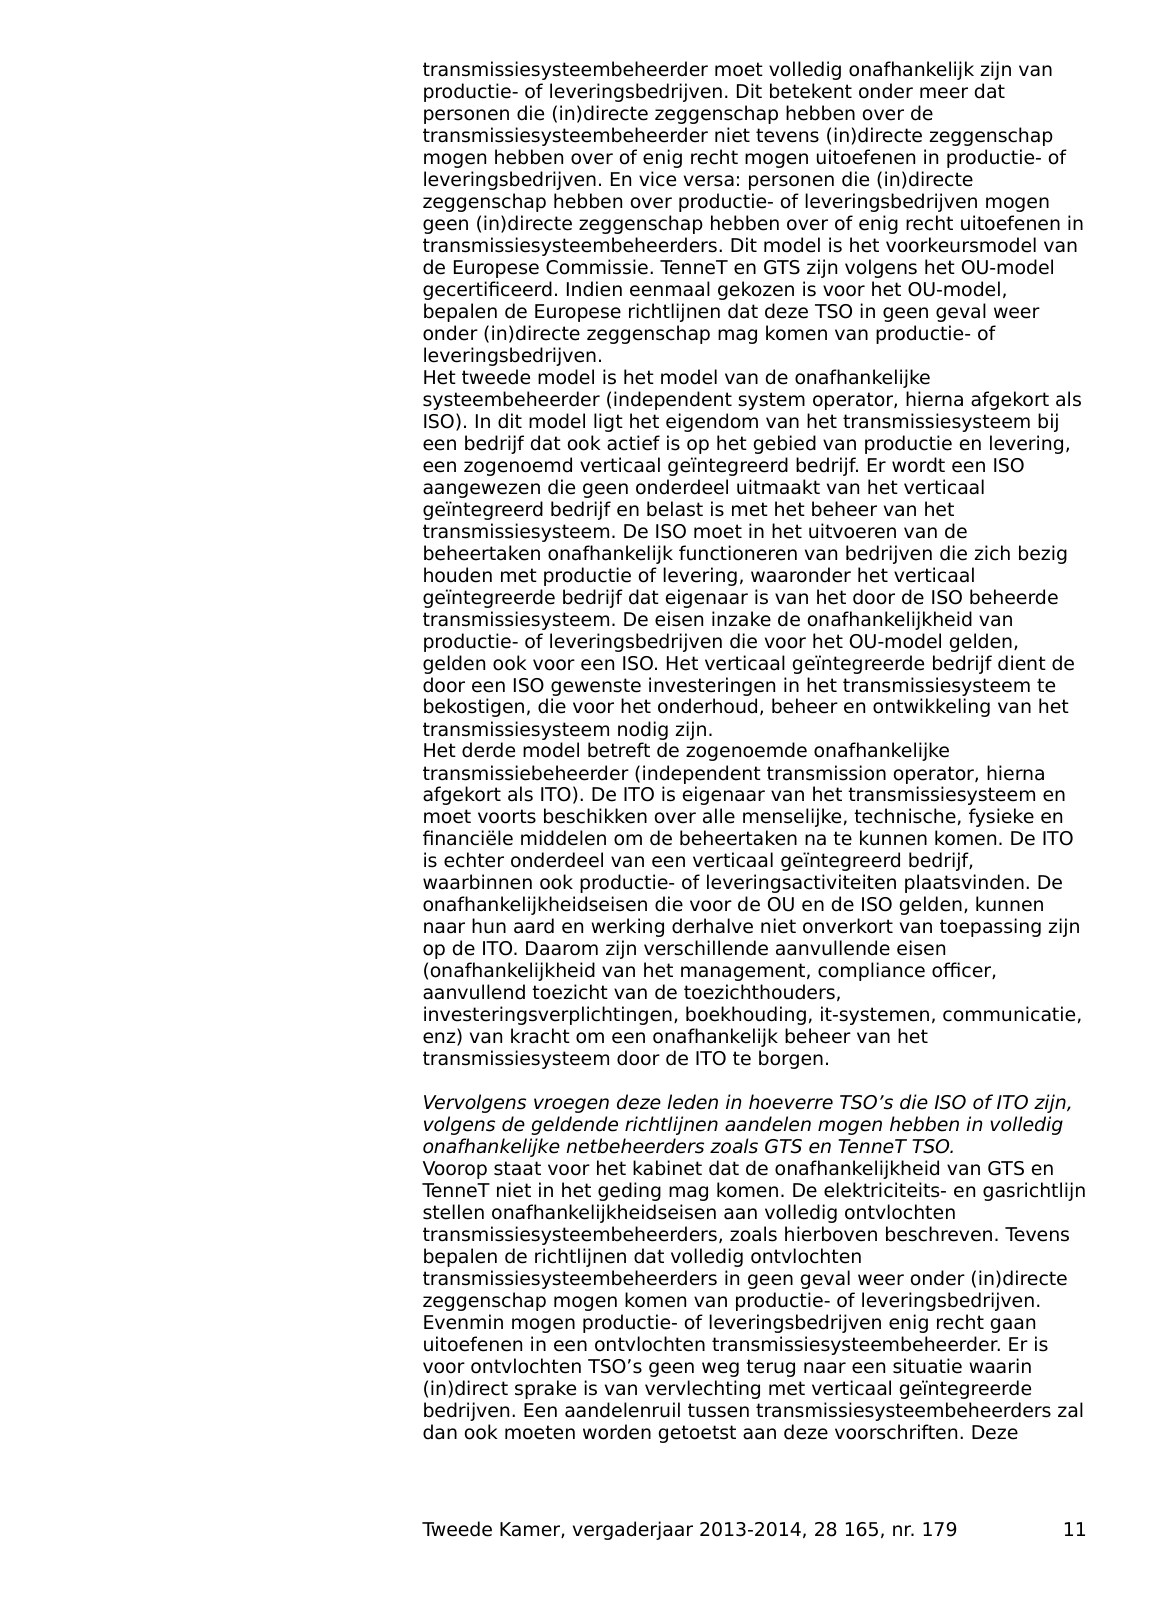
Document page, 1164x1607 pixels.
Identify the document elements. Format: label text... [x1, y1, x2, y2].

text Voorop staat voor het kabinet dat de onafhankelijkheid van GTS en TenneT niet in het geding mag komen. De elektriciteits- en gasrichtlijn stellen onafhankelijkheidseisen aan volledig ontvlochten transmissiesysteembeheerders, zoals hierboven beschreven. Tevens bepalen de richtlijnen dat volledig ontvlochten transmissiesysteembeheerders in geen geval weer onder (in)directe zeggenschap mogen komen van productie- of leveringsbedrijven. Evenmin mogen productie- of leveringsbedrijven enig recht gaan uitoefenen in een ontvlochten transmissiesysteembeheerder. Er is voor ontvlochten TSO’s geen weg terug naar een situatie waarin (in)direct sprake is van vervlechting met verticaal geïntegreerde bedrijven. Een aandelenruil tussen transmissiesysteembeheerders zal dan ook moeten worden getoetst aan deze voorschriften. Deze [422, 1158, 1087, 1444]
text transmissiesysteembeheerder moet volledig onafhankelijk zijn van productie- of leveringsbedrijven. Dit betekent onder meer dat personen die (in)directe zeggenschap hebben over de transmissiesysteembeheerder niet tevens (in)directe zeggenschap mogen hebben over of enig recht mogen uitoefenen in productie- of leveringsbedrijven. En vice versa: personen die (in)directe zeggenschap hebben over productie- of leveringsbedrijven mogen geen (in)directe zeggenschap hebben over of enig recht uitoefenen in transmissiesysteembeheerders. Dit model is het voorkeursmodel van de Europese Commissie. TenneT en GTS zijn volgens het OU-model gecertificeerd. Indien eenmaal gekozen is voor het OU-model, bepalen de Europese richtlijnen dat deze TSO in geen geval weer onder (in)directe zeggenschap mag komen van productie- of leveringsbedrijven. [422, 59, 1087, 367]
text Vervolgens vroegen deze leden in hoeverre TSO’s die ISO of ITO zijn, volgens de geldende richtlijnen aandelen mogen hebben in volledig onafhankelijke netbeheerders zoals GTS en TenneT TSO. [422, 1092, 1087, 1158]
text Het derde model betreft de zogenoemde onafhankelijke transmissiebeheerder (independent transmission operator, hierna afgekort als ITO). De ITO is eigenaar van het transmissiesysteem en moet voorts beschikken over alle menselijke, technische, fysieke en financiële middelen om de beheertaken na te kunnen komen. De ITO is echter onderdeel van een verticaal geïntegreerd bedrijf, waarbinnen ook productie- of leveringsactiviteiten plaatsvinden. De onafhankelijkheidseisen die voor de OU en de ISO gelden, kunnen naar hun aard en werking derhalve niet onverkort van toepassing zijn op de ITO. Daarom zijn verschillende aanvullende eisen (onafhankelijkheid van het management, compliance officer, aanvullend toezicht van de toezichthouders, investeringsverplichtingen, boekhouding, it-systemen, communicatie, enz) van kracht om een onafhankelijk beheer van het transmissiesysteem door de ITO te borgen. [422, 740, 1087, 1070]
text Het tweede model is het model van de onafhankelijke systeembeheerder (independent system operator, hierna afgekort als ISO). In dit model ligt het eigendom van het transmissiesysteem bij een bedrijf dat ook actief is op het gebied van productie en levering, een zogenoemd verticaal geïntegreerd bedrijf. Er wordt een ISO aangewezen die geen onderdeel uitmaakt van het verticaal geïntegreerd bedrijf en belast is met het beheer van het transmissiesysteem. De ISO moet in het uitvoeren van de beheertaken onafhankelijk functioneren van bedrijven die zich bezig houden met productie of levering, waaronder het verticaal geïntegreerde bedrijf dat eigenaar is van het door de ISO beheerde transmissiesysteem. De eisen inzake de onafhankelijkheid van productie- of leveringsbedrijven die voor het OU-model gelden, gelden ook voor een ISO. Het verticaal geïntegreerde bedrijf dient de door een ISO gewenste investeringen in het transmissiesysteem te bekostigen, die voor het onderhoud, beheer en ontwikkeling van het transmissiesysteem nodig zijn. [422, 367, 1087, 740]
